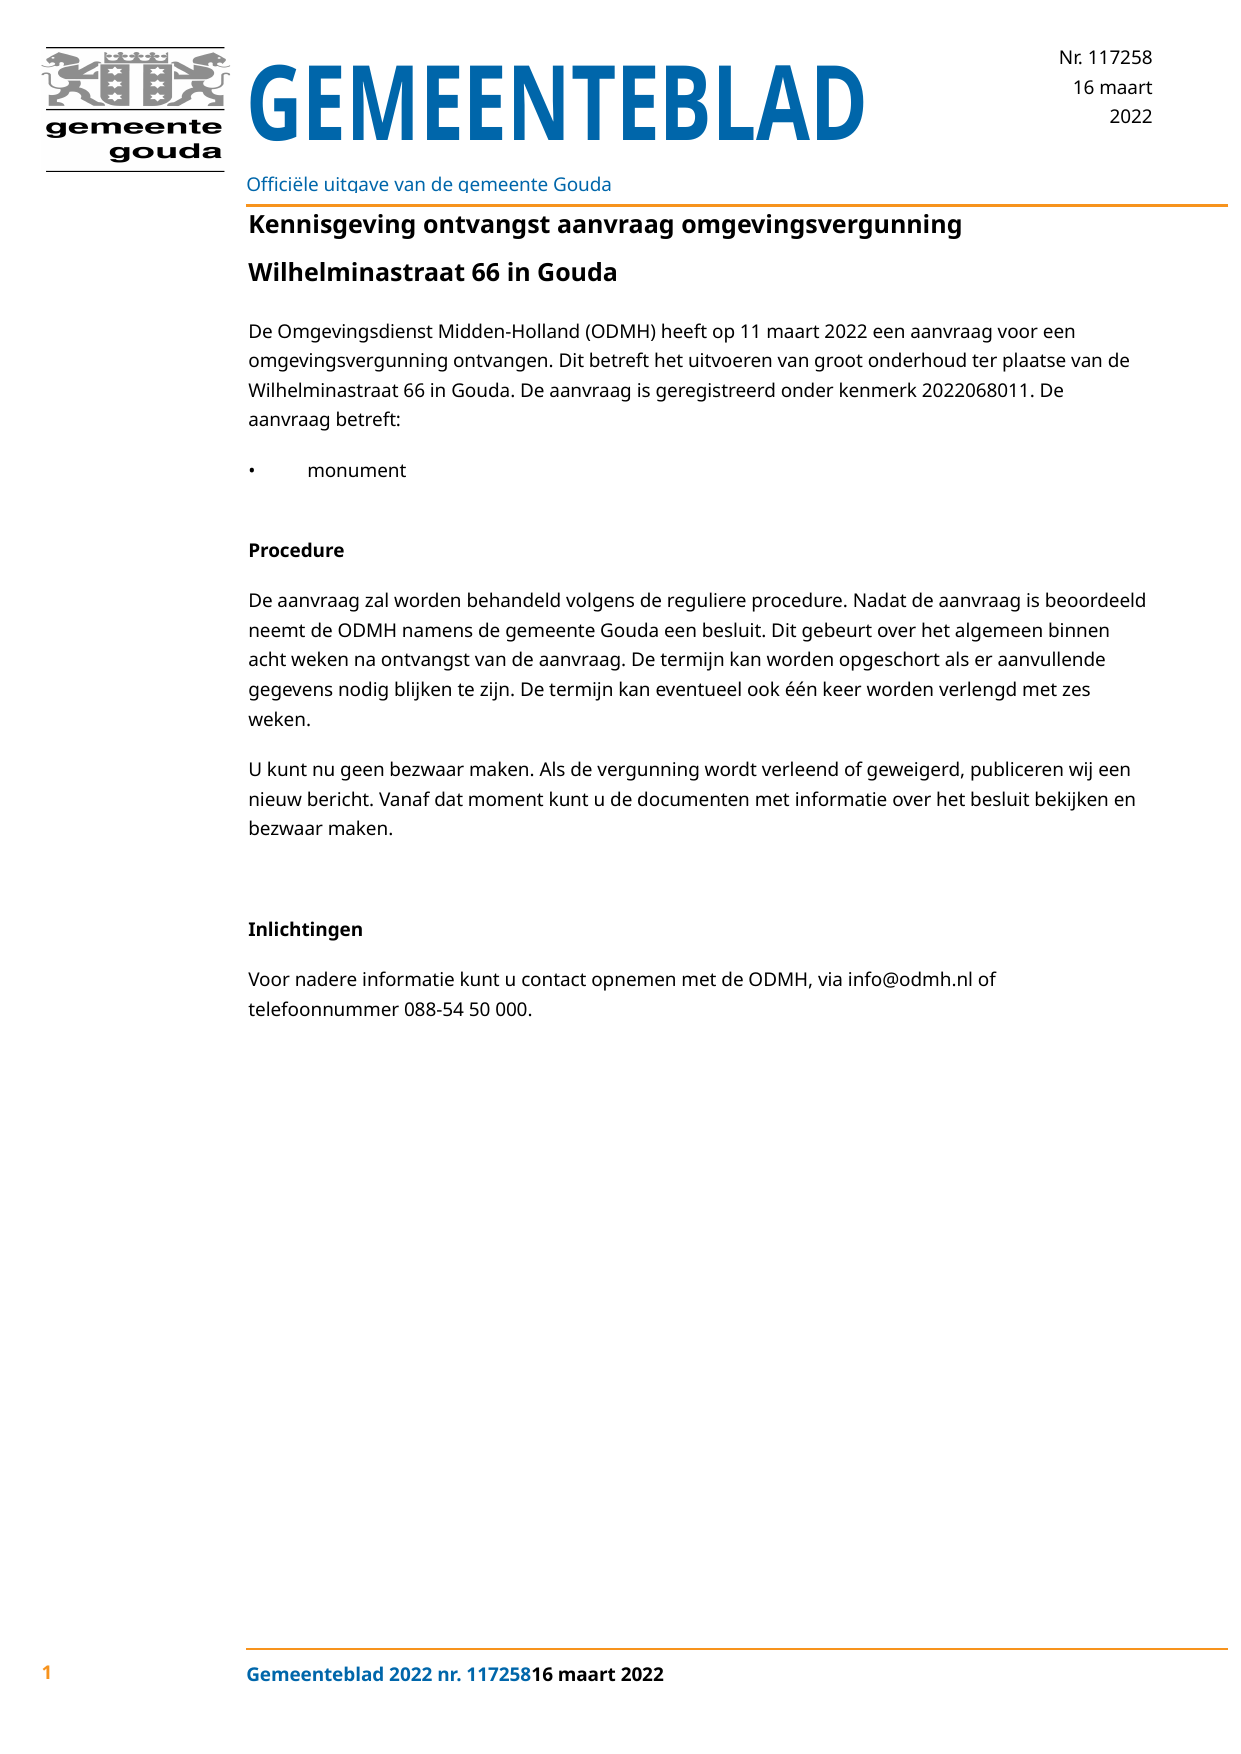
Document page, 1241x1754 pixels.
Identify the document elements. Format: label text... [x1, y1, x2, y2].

text U kunt nu geen bezwaar maken. Als de vergunning wordt verleend of geweigerd, publiceren wij een nieuw bericht. Vanaf dat moment kunt u de documenten met informatie over het besluit bekijken en bezwaar maken. [248, 756, 1152, 841]
text Procedure [248, 537, 1152, 563]
text Voor nadere informatie kunt u contact opnemen met de ODMH, via info@odmh.nl of telefoonnummer 088-54 50 000. [248, 967, 1152, 1022]
text De Omgevingsdienst Midden-Holland (ODMH) heeft op 11 maart 2022 een aanvraag voor een omgevingsvergunning ontvangen. Dit betreft het uitvoeren van groot onderhoud ter plaatse van de Wilhelminastraat 66 in Gouda. De aanvraag is geregistreerd onder kenmerk 2022068011. De aanvraag betreft: [248, 318, 1152, 432]
list monument [248, 457, 1152, 483]
text Inlichtingen [248, 916, 1152, 942]
picture [41, 47, 231, 172]
text De aanvraag zal worden behandeld volgens de reguliere procedure. Nadat de aanvraag is beoordeeld neemt de ODMH namens de gemeente Gouda een besluit. Dit gebeurt over het algemeen binnen acht weken na ontvangst van de aanvraag. De termijn kan worden opgeschort als er aanvullende gegevens nodig blijken te zijn. De termijn kan eventueel ook één keer worden verlengd met zes weken. [248, 587, 1152, 732]
text Kennisgeving ontvangst aanvraag omgevingsvergunning Wilhelminastraat 66 in Gouda [248, 207, 1152, 288]
